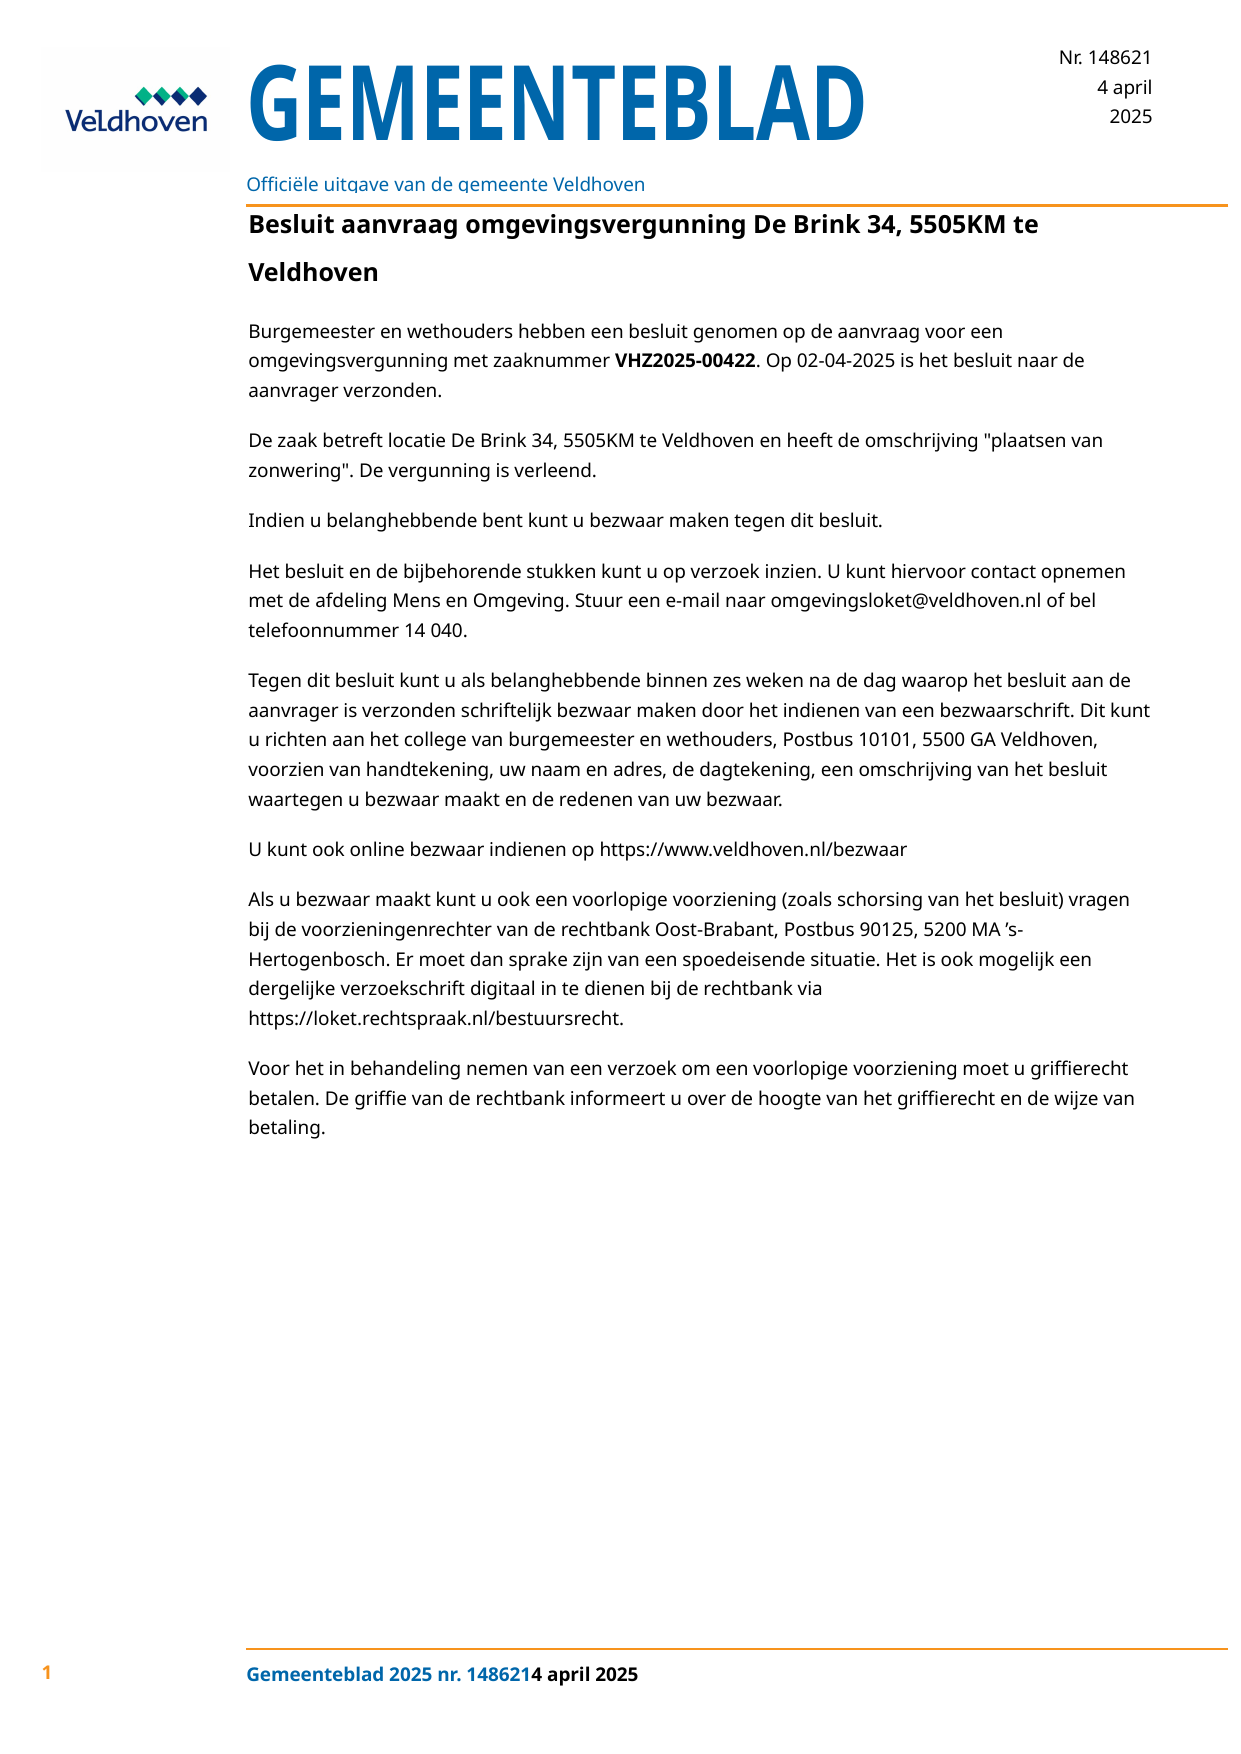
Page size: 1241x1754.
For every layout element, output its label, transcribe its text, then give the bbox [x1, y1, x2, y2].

text Tegen dit besluit kunt u als belanghebbende binnen zes weken na de dag waarop het besluit aan de aanvrager is verzonden schriftelijk bezwaar maken door het indienen van een bezwaarschrift. Dit kunt u richten aan het college van burgemeester en wethouders, Postbus 10101, 5500 GA Veldhoven, voorzien van handtekening, uw naam en adres, de dagtekening, een omschrijving van het besluit waartegen u bezwaar maakt en de redenen van uw bezwaar. [248, 667, 1152, 812]
text Besluit aanvraag omgevingsvergunning De Brink 34, 5505KM te Veldhoven [248, 207, 1152, 288]
text Burgemeester en wethouders hebben een besluit genomen op de aanvraag voor een omgevingsvergunning met zaaknummer VHZ2025-00422. Op 02-04-2025 is het besluit naar de aanvrager verzonden. [248, 318, 1152, 403]
text Voor het in behandeling nemen van een verzoek om een voorlopige voorziening moet u griffierecht betalen. De griffie van de rechtbank informeert u over de hoogte van het griffierecht en de wijze van betaling. [248, 1055, 1152, 1140]
text Indien u belanghebbende bent kunt u bezwaar maken tegen dit besluit. [248, 507, 1152, 533]
text U kunt ook online bezwaar indienen op https://www.veldhoven.nl/bezwaar [248, 836, 1152, 862]
text Als u bezwaar maakt kunt u ook een voorlopige voorziening (zoals schorsing van het besluit) vragen bij de voorzieningenrechter van de rechtbank Oost-Brabant, Postbus 90125, 5200 MA ’s-Hertogenbosch. Er moet dan sprake zijn van een spoedeisende situatie. Het is ook mogelijk een dergelijke verzoekschrift digitaal in te dienen bij de rechtbank via https://loket.rechtspraak.nl/bestuursrecht. [248, 887, 1152, 1031]
text De zaak betreft locatie De Brink 34, 5505KM te Veldhoven en heeft de omschrijving "plaatsen van zonwering". De vergunning is verleend. [248, 427, 1152, 483]
text Het besluit en de bijbehorende stukken kunt u op verzoek inzien. U kunt hiervoor contact opnemen met de afdeling Mens en Omgeving. Stuur een e-mail naar omgevingsloket@veldhoven.nl of bel telefoonnummer 14 040. [248, 558, 1152, 643]
picture [41, 47, 231, 172]
